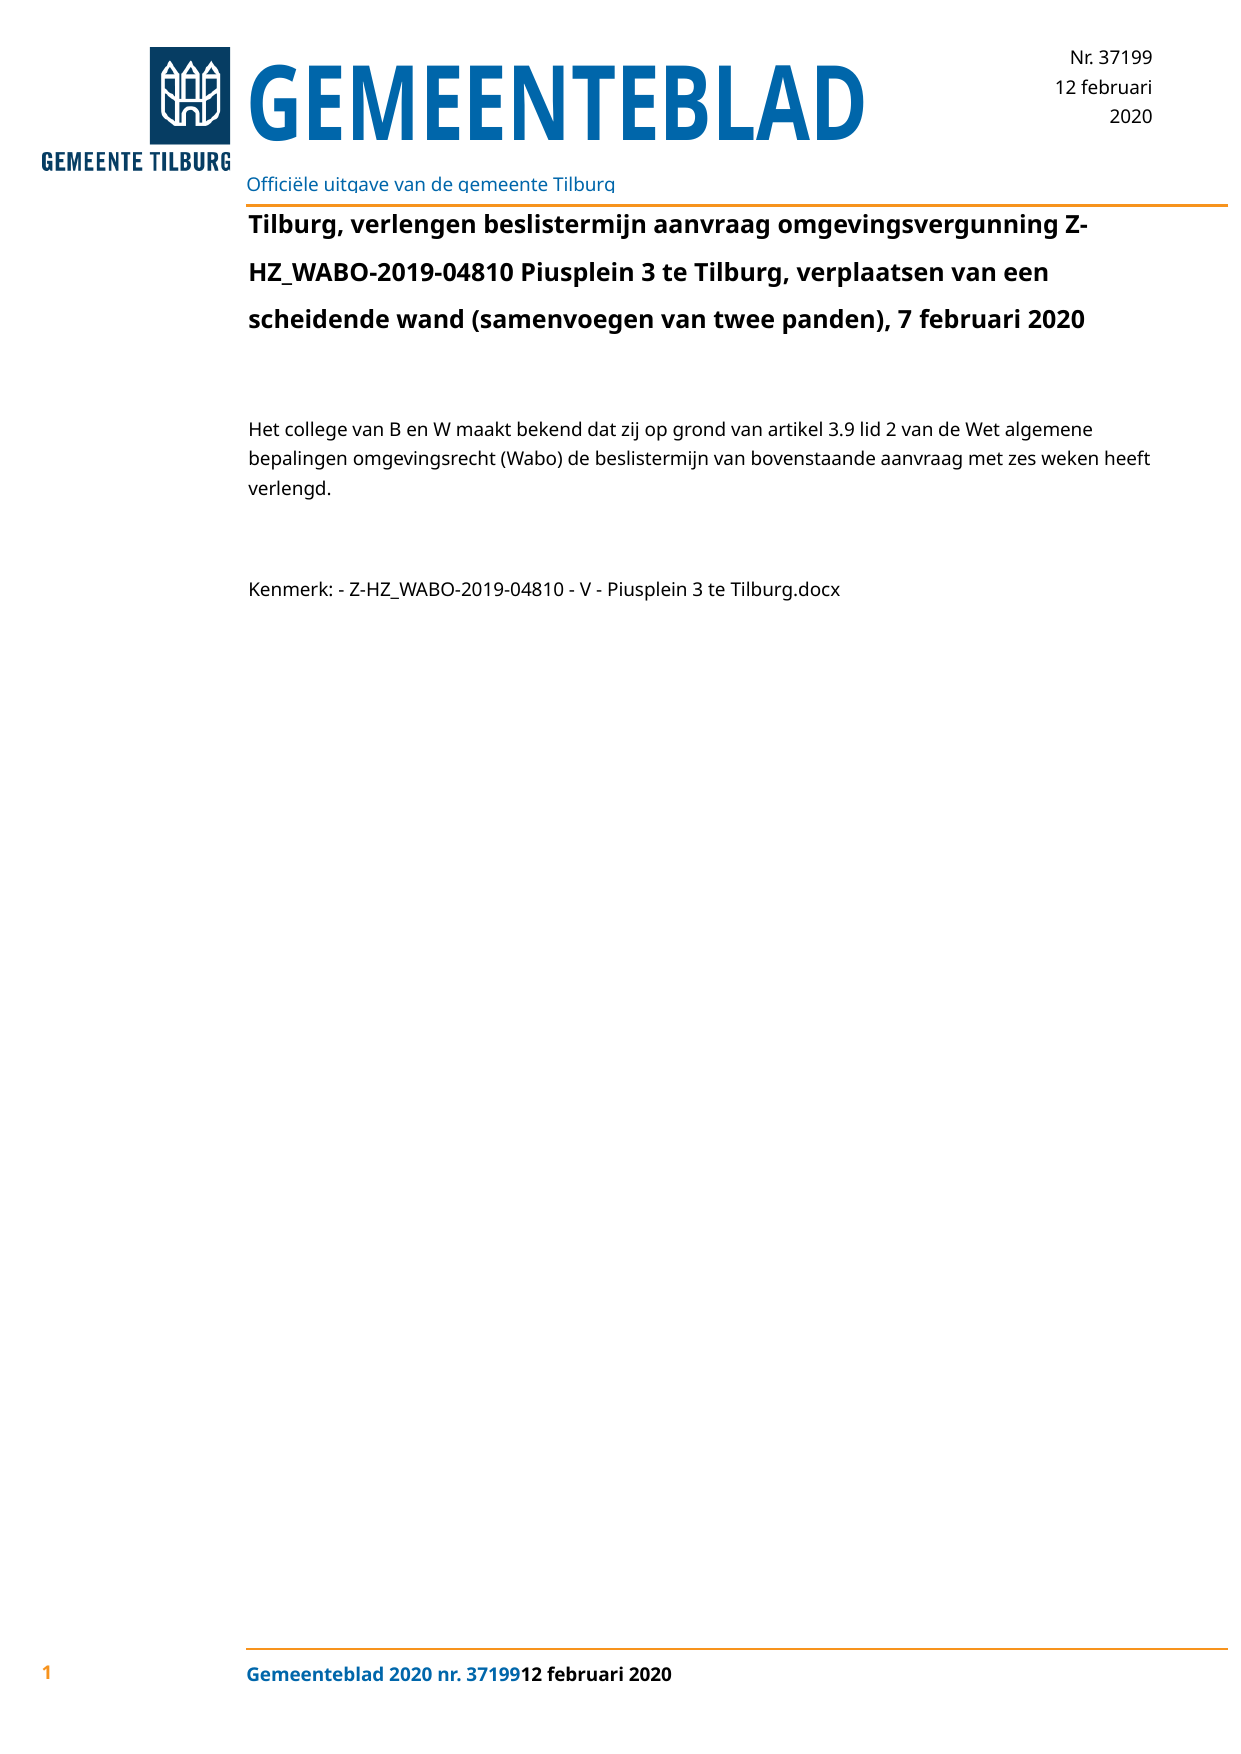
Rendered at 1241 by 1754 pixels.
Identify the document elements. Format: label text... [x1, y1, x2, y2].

picture [41, 47, 231, 172]
text Het college van B en W maakt bekend dat zij op grond van artikel 3.9 lid 2 van de Wet algemene bepalingen omgevingsrecht (Wabo) de beslistermijn van bovenstaande aanvraag met zes weken heeft verlengd. [248, 416, 1152, 501]
text Kenmerk: - Z-HZ_WABO-2019-04810 - V - Piusplein 3 te Tilburg.docx [248, 576, 1152, 602]
text Tilburg, verlengen beslistermijn aanvraag omgevingsvergunning Z-HZ_WABO-2019-04810 Piusplein 3 te Tilburg, verplaatsen van een scheidende wand (samenvoegen van twee panden), 7 februari 2020 [248, 207, 1152, 336]
